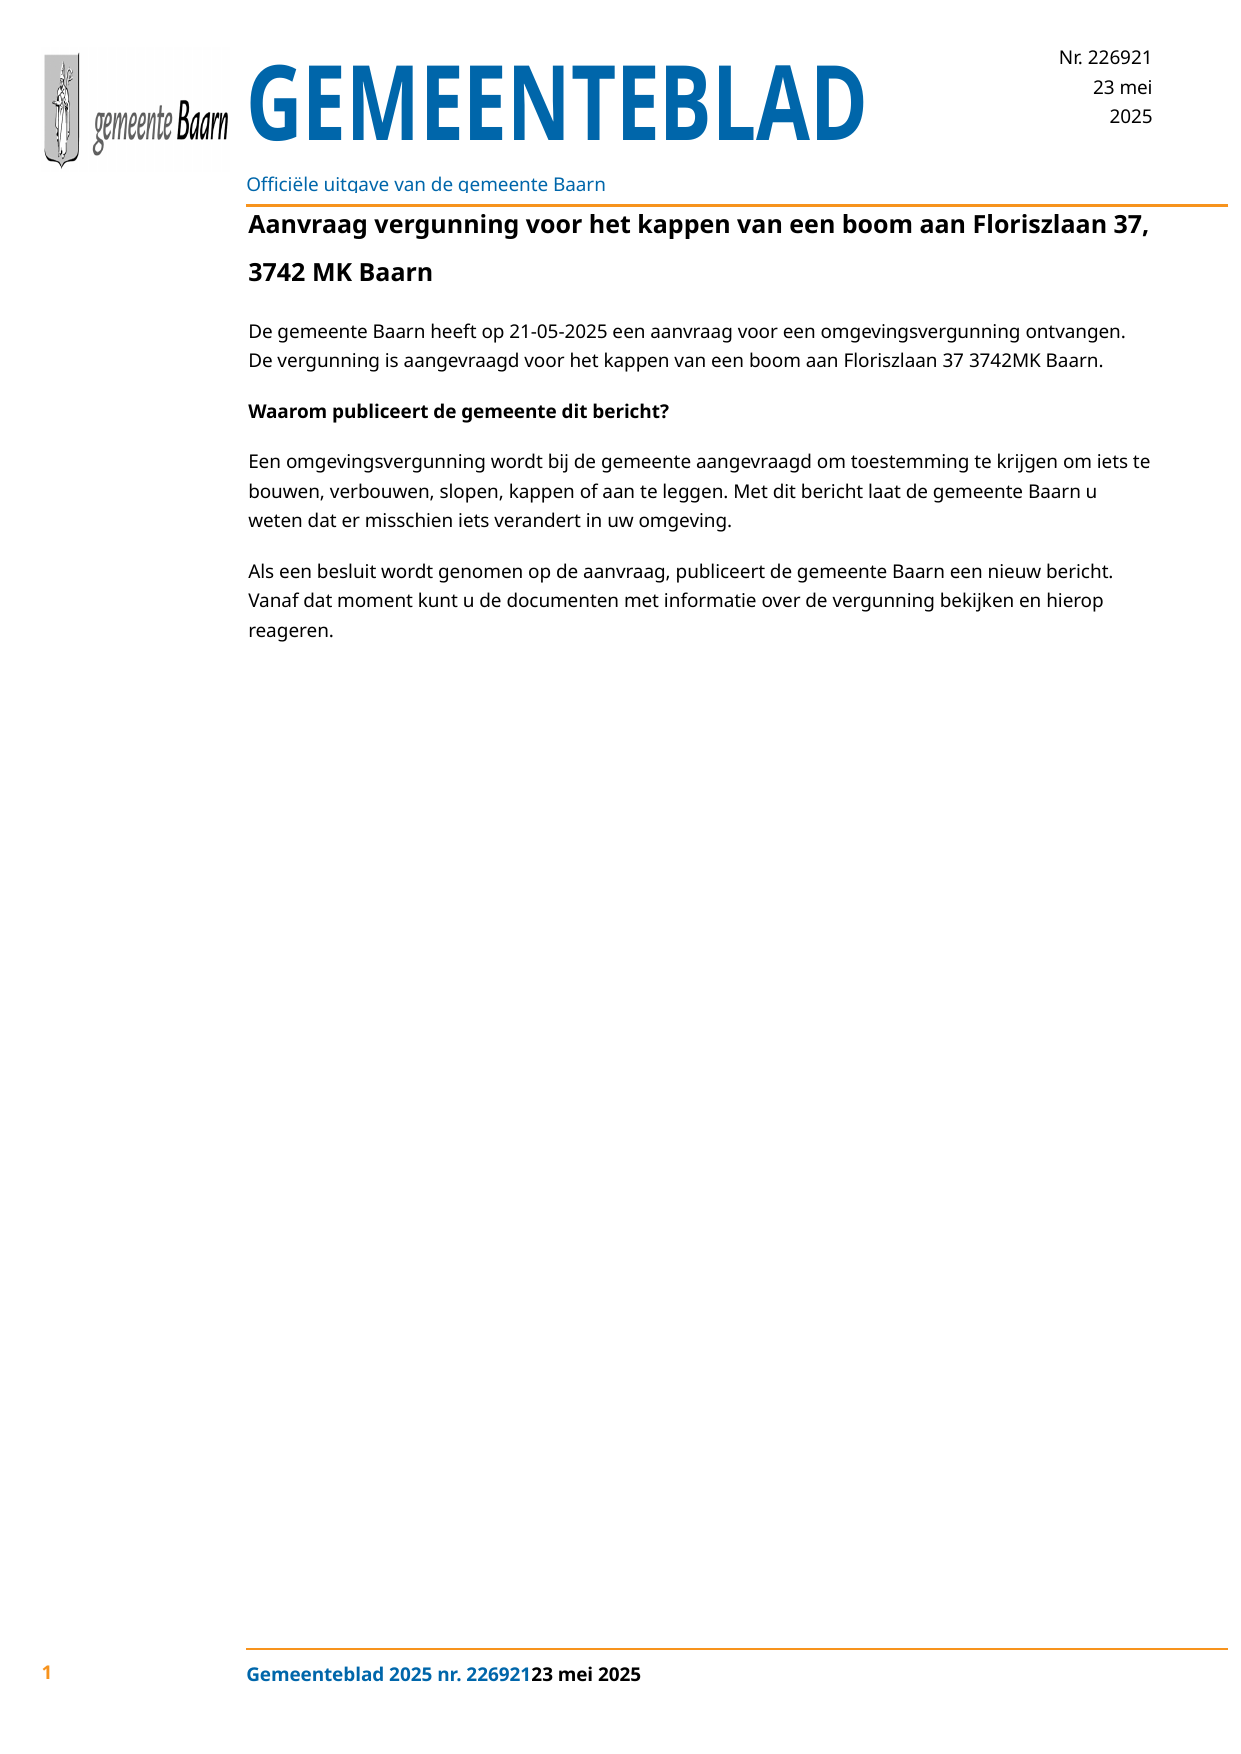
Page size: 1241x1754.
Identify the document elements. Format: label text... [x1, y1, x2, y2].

text Aanvraag vergunning voor het kappen van een boom aan Floriszlaan 37, 3742 MK Baarn [248, 207, 1152, 288]
text De gemeente Baarn heeft op 21-05-2025 een aanvraag voor een omgevingsvergunning ontvangen. De vergunning is aangevraagd voor het kappen van een boom aan Floriszlaan 37 3742MK Baarn. [248, 318, 1152, 373]
picture [41, 47, 231, 172]
text Als een besluit wordt genomen op de aanvraag, publiceert de gemeente Baarn een nieuw bericht. Vanaf dat moment kunt u de documenten met informatie over de vergunning bekijken en hierop reageren. [248, 558, 1152, 643]
text Waarom publiceert de gemeente dit bericht? [248, 398, 1152, 424]
text Een omgevingsvergunning wordt bij de gemeente aangevraagd om toestemming te krijgen om iets te bouwen, verbouwen, slopen, kappen of aan te leggen. Met dit bericht laat de gemeente Baarn u weten dat er misschien iets verandert in uw omgeving. [248, 448, 1152, 533]
